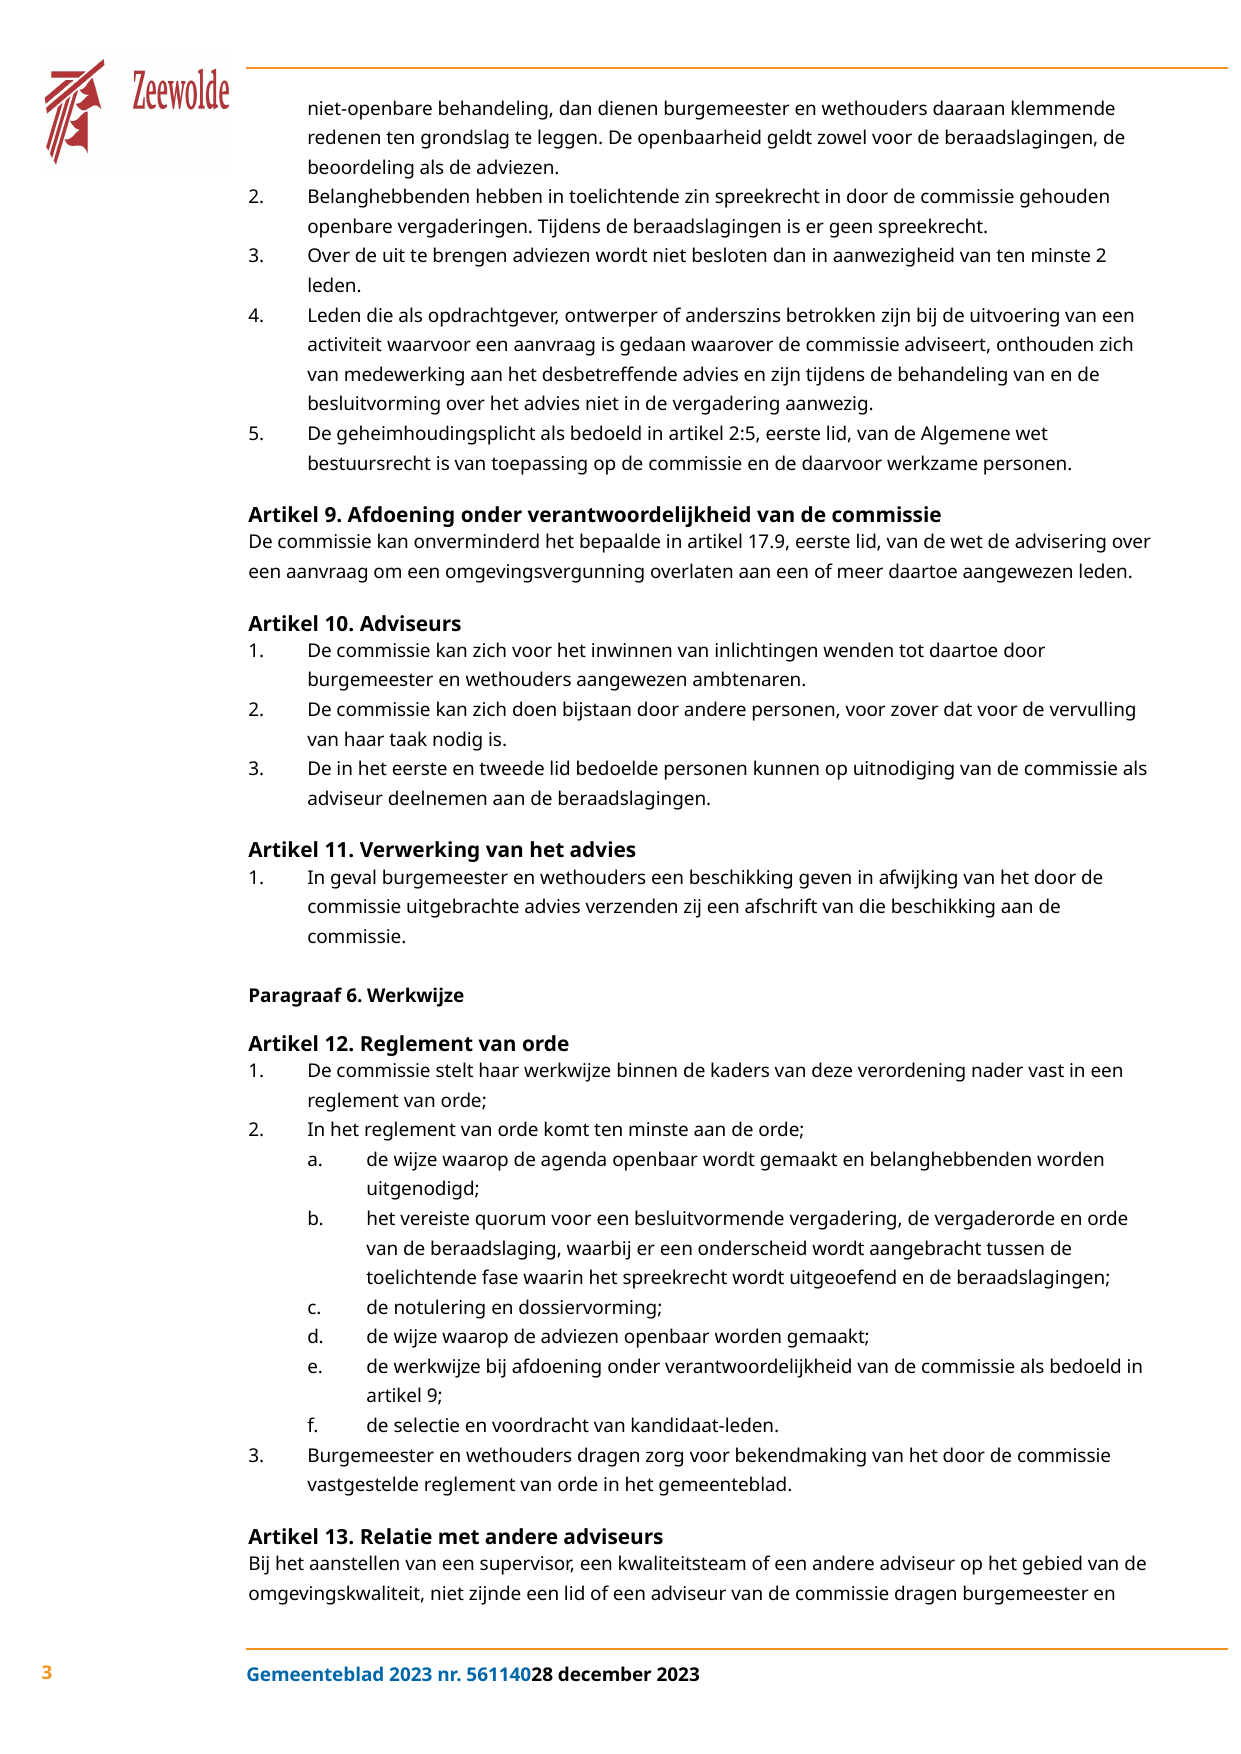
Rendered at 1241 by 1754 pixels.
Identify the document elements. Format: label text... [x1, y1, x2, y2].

list het vereiste quorum voor een besluitvormende vergadering, de vergaderorde en orde van de beraadslaging, waarbij er een onderscheid wordt aangebracht tussen de toelichtende fase waarin het spreekrecht wordt uitgeoefend en de beraadslagingen; [307, 1205, 1152, 1290]
list De commissie kan zich voor het inwinnen van inlichtingen wenden tot daartoe door burgemeester en wethouders aangewezen ambtenaren. [248, 637, 1152, 692]
list de notulering en dossiervorming; [307, 1294, 1152, 1319]
list De geheimhoudingsplicht als bedoeld in artikel 2:5, eerste lid, van de Algemene wet bestuursrecht is van toepassing op de commissie en de daarvoor werkzame personen. [248, 420, 1152, 476]
text Paragraaf 6. Werkwijze [248, 982, 1152, 1008]
text Artikel 13. Relatie met andere adviseurs [248, 1522, 1152, 1550]
text Artikel 10. Adviseurs [248, 609, 1152, 637]
list De in het eerste en tweede lid bedoelde personen kunnen op uitnodiging van de commissie als adviseur deelnemen aan de beraadslagingen. [248, 755, 1152, 811]
list De commissie stelt haar werkwijze binnen de kaders van deze verordening nader vast in een reglement van orde; [248, 1057, 1152, 1112]
list Belanghebbenden hebben in toelichtende zin spreekrecht in door de commissie gehouden openbare vergaderingen. Tijdens de beraadslagingen is er geen spreekrecht. [248, 183, 1152, 239]
list De commissie kan zich doen bijstaan door andere personen, voor zover dat voor de vervulling van haar taak nodig is. [248, 696, 1152, 752]
list de selectie en voordracht van kandidaat-leden. [307, 1412, 1152, 1438]
list Over de uit te brengen adviezen wordt niet besloten dan in aanwezigheid van ten minste 2 leden. [248, 243, 1152, 298]
text Artikel 11. Verwerking van het advies [248, 835, 1152, 864]
list Leden die als opdrachtgever, ontwerper of anderszins betrokken zijn bij de uitvoering van een activiteit waarvoor een aanvraag is gedaan waarover de commissie adviseert, onthouden zich van medewerking aan het desbetreffende advies en zijn tijdens de behandeling van en de besluitvorming over het advies niet in de vergadering aanwezig. [248, 302, 1152, 416]
text Artikel 9. Afdoening onder verantwoordelijkheid van de commissie [248, 500, 1152, 529]
list de wijze waarop de agenda openbaar wordt gemaakt en belanghebbenden worden uitgenodigd; [307, 1146, 1152, 1201]
picture [41, 47, 231, 172]
list de werkwijze bij afdoening onder verantwoordelijkheid van de commissie als bedoeld in artikel 9; [307, 1353, 1152, 1408]
list In het reglement van orde komt ten minste aan de orde; [248, 1116, 1152, 1142]
list Burgemeester en wethouders dragen zorg voor bekendmaking van het door de commissie vastgestelde reglement van orde in het gemeenteblad. [248, 1442, 1152, 1497]
text Artikel 12. Reglement van orde [248, 1029, 1152, 1057]
list In geval burgemeester en wethouders een beschikking geven in afwijking van het door de commissie uitgebrachte advies verzenden zij een afschrift van die beschikking aan de commissie. [248, 864, 1152, 949]
text De commissie kan onverminderd het bepaalde in artikel 17.9, eerste lid, van de wet de advisering over een aanvraag om een omgevingsvergunning overlaten aan een of meer daartoe aangewezen leden. [248, 529, 1152, 584]
text Bij het aanstellen van een supervisor, een kwaliteitsteam of een andere adviseur op het gebied van de omgevingskwaliteit, niet zijnde een lid of een adviseur van de commissie dragen burgemeester en [248, 1550, 1152, 1606]
list niet-openbare behandeling, dan dienen burgemeester en wethouders daaraan klemmende redenen ten grondslag te leggen. De openbaarheid geldt zowel voor de beraadslagingen, de beoordeling als de adviezen. [248, 95, 1152, 180]
list de wijze waarop de adviezen openbaar worden gemaakt; [307, 1323, 1152, 1349]
